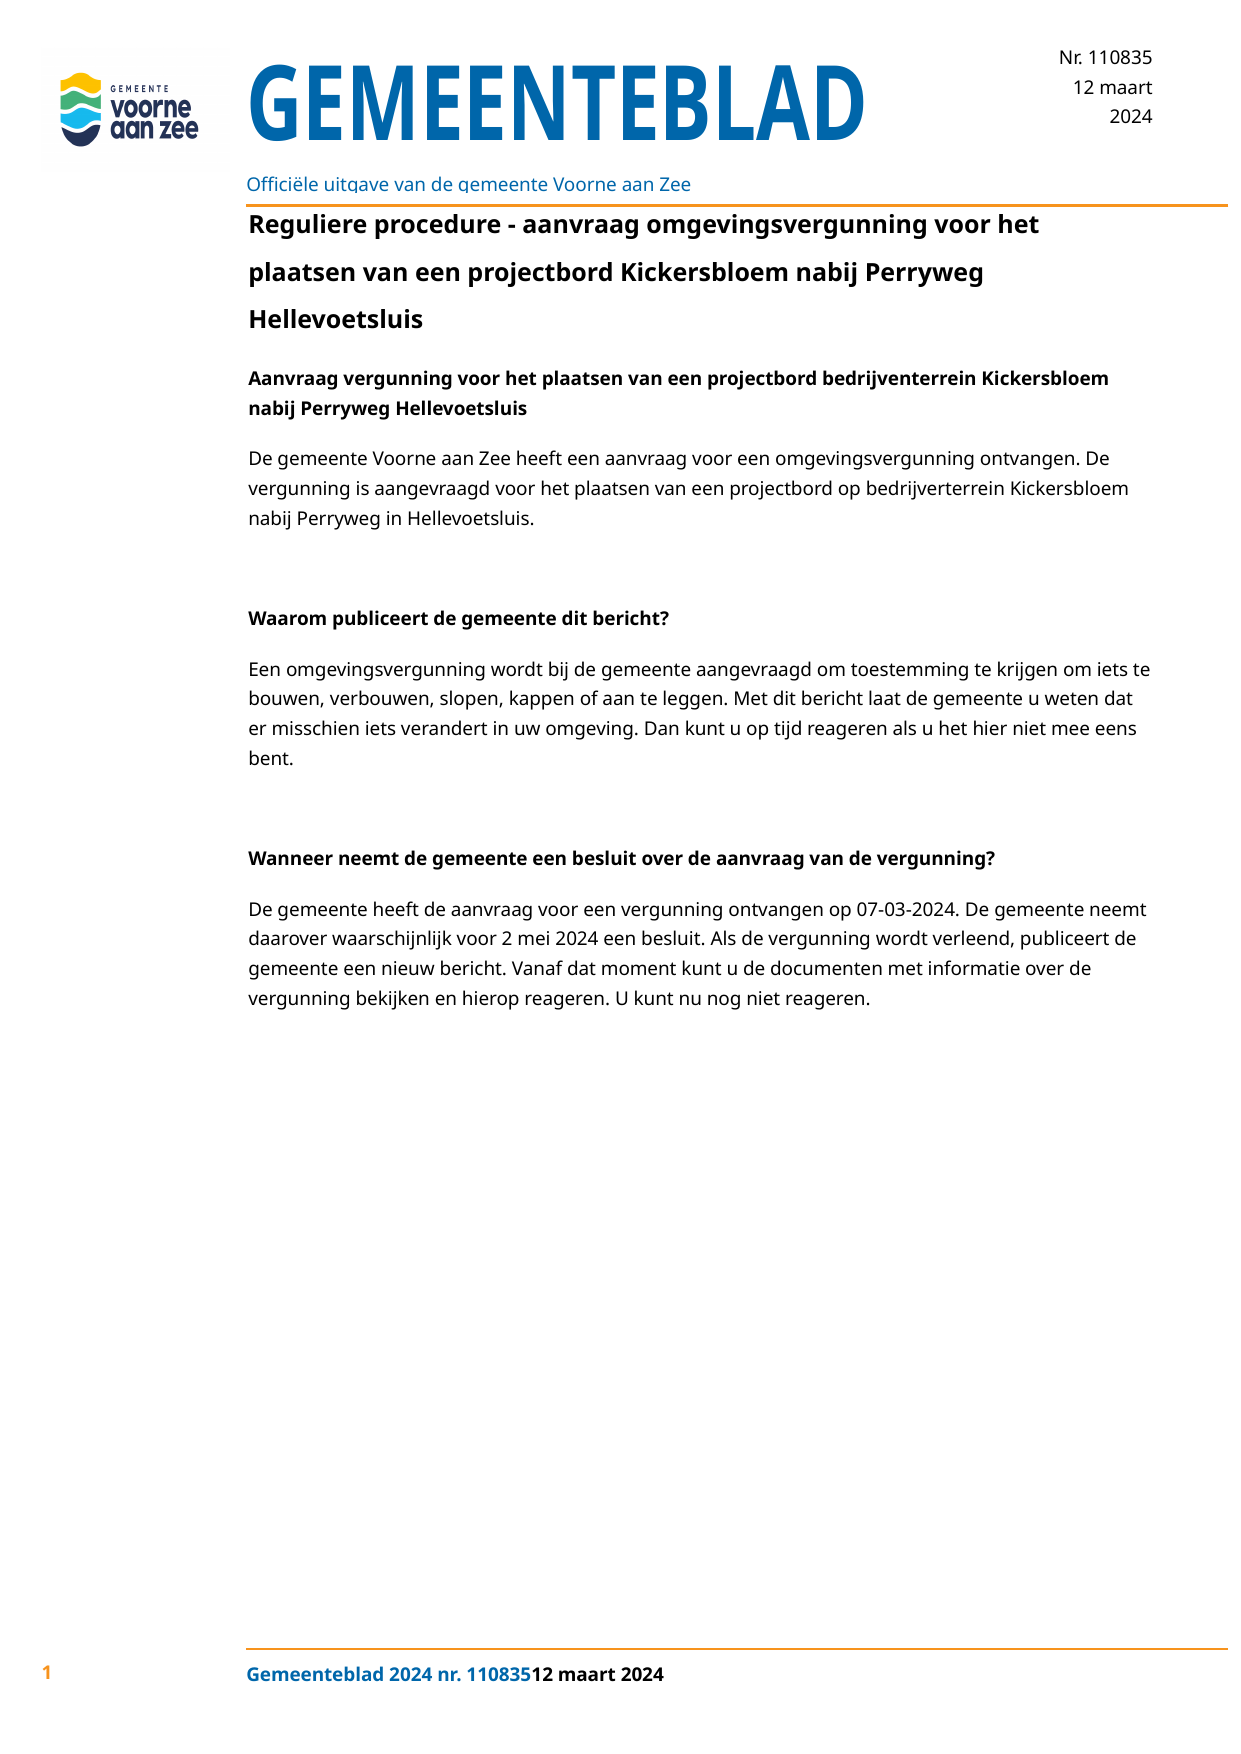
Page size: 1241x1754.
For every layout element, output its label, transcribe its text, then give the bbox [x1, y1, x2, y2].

text Reguliere procedure - aanvraag omgevingsvergunning voor het plaatsen van een projectbord Kickersbloem nabij Perryweg Hellevoetsluis [248, 207, 1152, 336]
text Waarom publiceert de gemeente dit bericht? [248, 606, 1152, 631]
text De gemeente Voorne aan Zee heeft een aanvraag voor een omgevingsvergunning ontvangen. De vergunning is aangevraagd voor het plaatsen van een projectbord op bedrijverterrein Kickersbloem nabij Perryweg in Hellevoetsluis. [248, 446, 1152, 530]
text Een omgevingsvergunning wordt bij de gemeente aangevraagd om toestemming te krijgen om iets te bouwen, verbouwen, slopen, kappen of aan te leggen. Met dit bericht laat de gemeente u weten dat er misschien iets verandert in uw omgeving. Dan kunt u op tijd reageren als u het hier niet mee eens bent. [248, 656, 1152, 770]
text Wanneer neemt de gemeente een besluit over de aanvraag van de vergunning? [248, 846, 1152, 871]
picture [41, 47, 231, 172]
text Aanvraag vergunning voor het plaatsen van een projectbord bedrijventerrein Kickersbloem nabij Perryweg Hellevoetsluis [248, 366, 1152, 421]
text De gemeente heeft de aanvraag voor een vergunning ontvangen op 07-03-2024. De gemeente neemt daarover waarschijnlijk voor 2 mei 2024 een besluit. Als de vergunning wordt verleend, publiceert de gemeente een nieuw bericht. Vanaf dat moment kunt u de documenten met informatie over de vergunning bekijken en hierop reageren. U kunt nu nog niet reageren. [248, 896, 1152, 1010]
